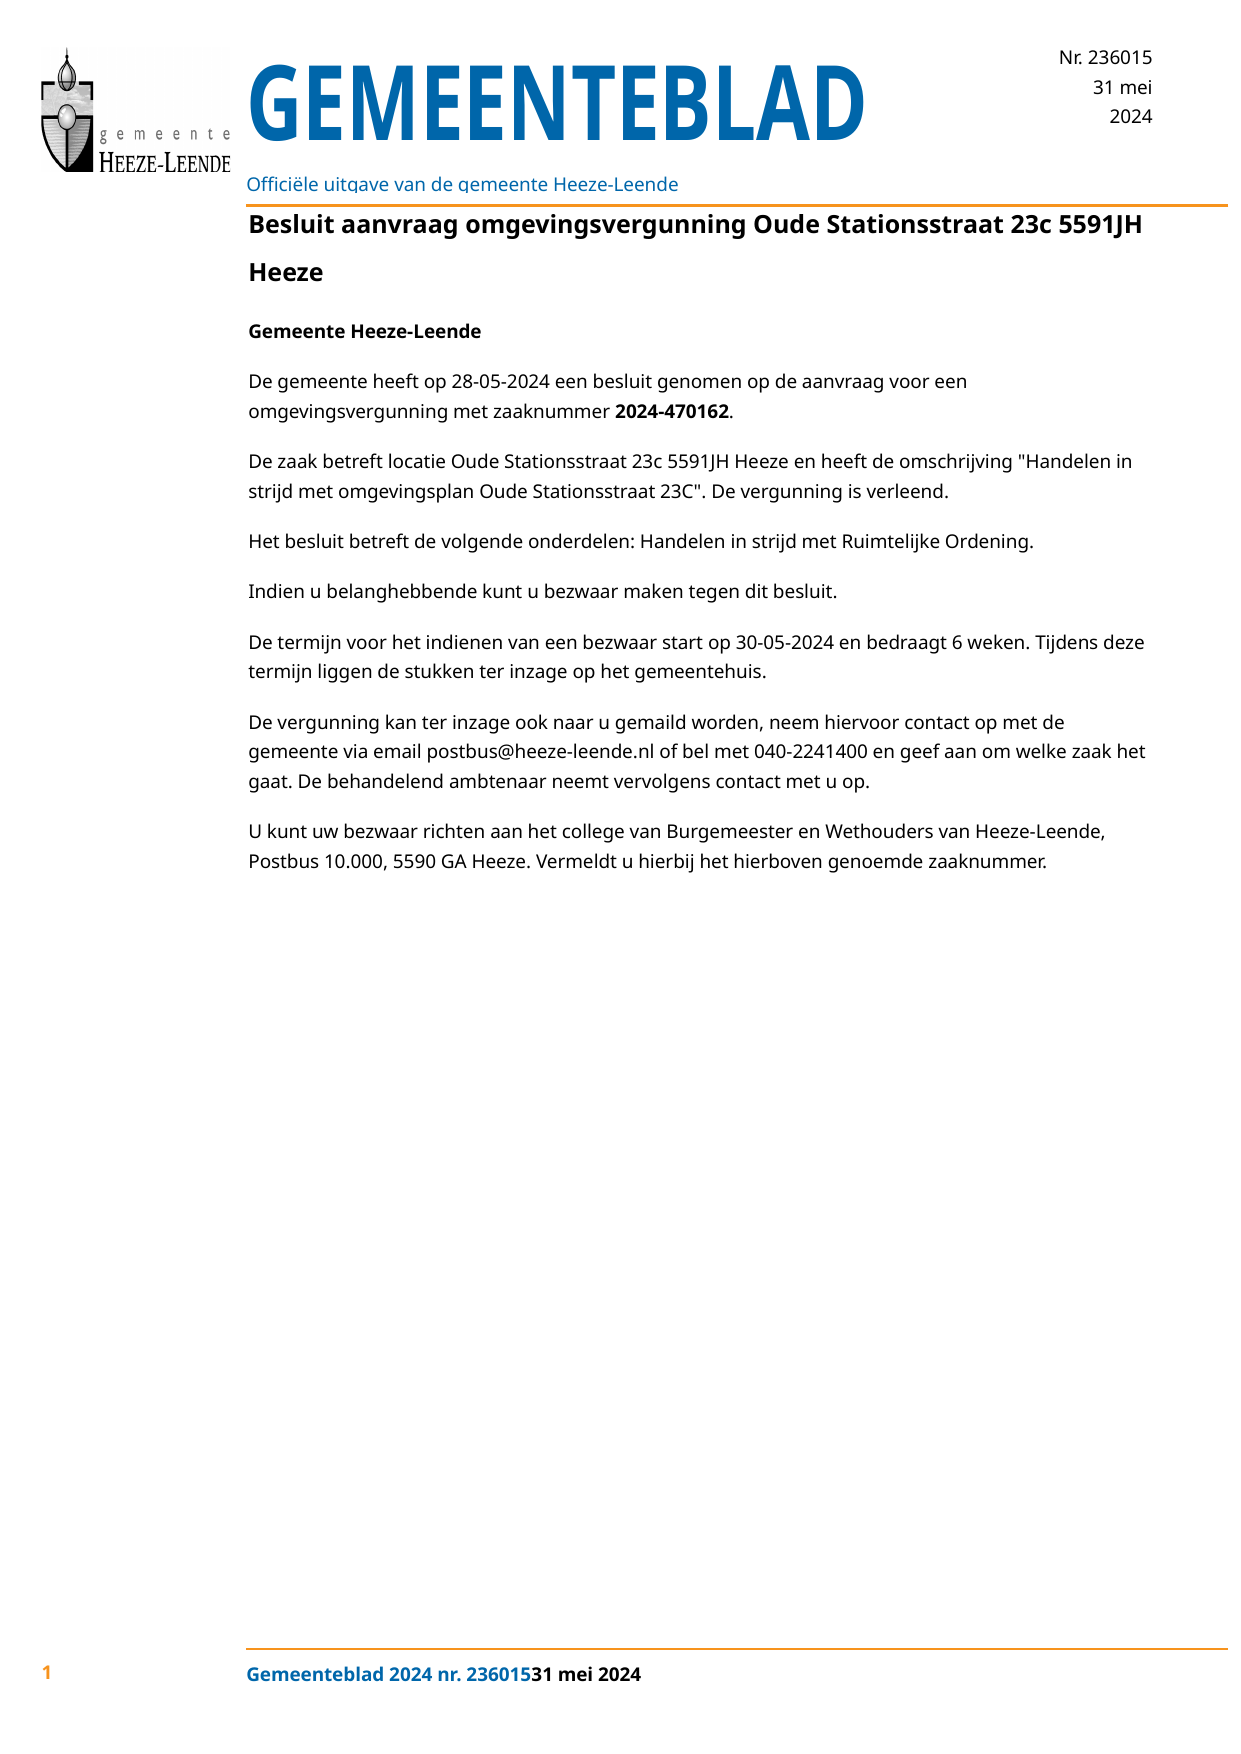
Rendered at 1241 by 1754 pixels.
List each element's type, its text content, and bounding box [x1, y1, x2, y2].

text Gemeente Heeze-Leende [248, 318, 1152, 344]
text De vergunning kan ter inzage ook naar u gemaild worden, neem hiervoor contact op met de gemeente via email postbus@heeze-leende.nl of bel met 040-2241400 en geef aan om welke zaak het gaat. De behandelend ambtenaar neemt vervolgens contact met u op. [248, 709, 1152, 794]
text Besluit aanvraag omgevingsvergunning Oude Stationsstraat 23c 5591JH Heeze [248, 207, 1152, 288]
text U kunt uw bezwaar richten aan het college van Burgemeester en Wethouders van Heeze-Leende, Postbus 10.000, 5590 GA Heeze. Vermeldt u hierbij het hierboven genoemde zaaknummer. [248, 819, 1152, 874]
text Indien u belanghebbende kunt u bezwaar maken tegen dit besluit. [248, 579, 1152, 604]
text Het besluit betreft de volgende onderdelen: Handelen in strijd met Ruimtelijke Ordening. [248, 528, 1152, 554]
text De gemeente heeft op 28-05-2024 een besluit genomen op de aanvraag voor een omgevingsvergunning met zaaknummer 2024-470162. [248, 368, 1152, 424]
text De termijn voor het indienen van een bezwaar start op 30-05-2024 en bedraagt 6 weken. Tijdens deze termijn liggen de stukken ter inzage op het gemeentehuis. [248, 629, 1152, 684]
text De zaak betreft locatie Oude Stationsstraat 23c 5591JH Heeze en heeft de omschrijving "Handelen in strijd met omgevingsplan Oude Stationsstraat 23C". De vergunning is verleend. [248, 448, 1152, 504]
picture [41, 47, 231, 172]
